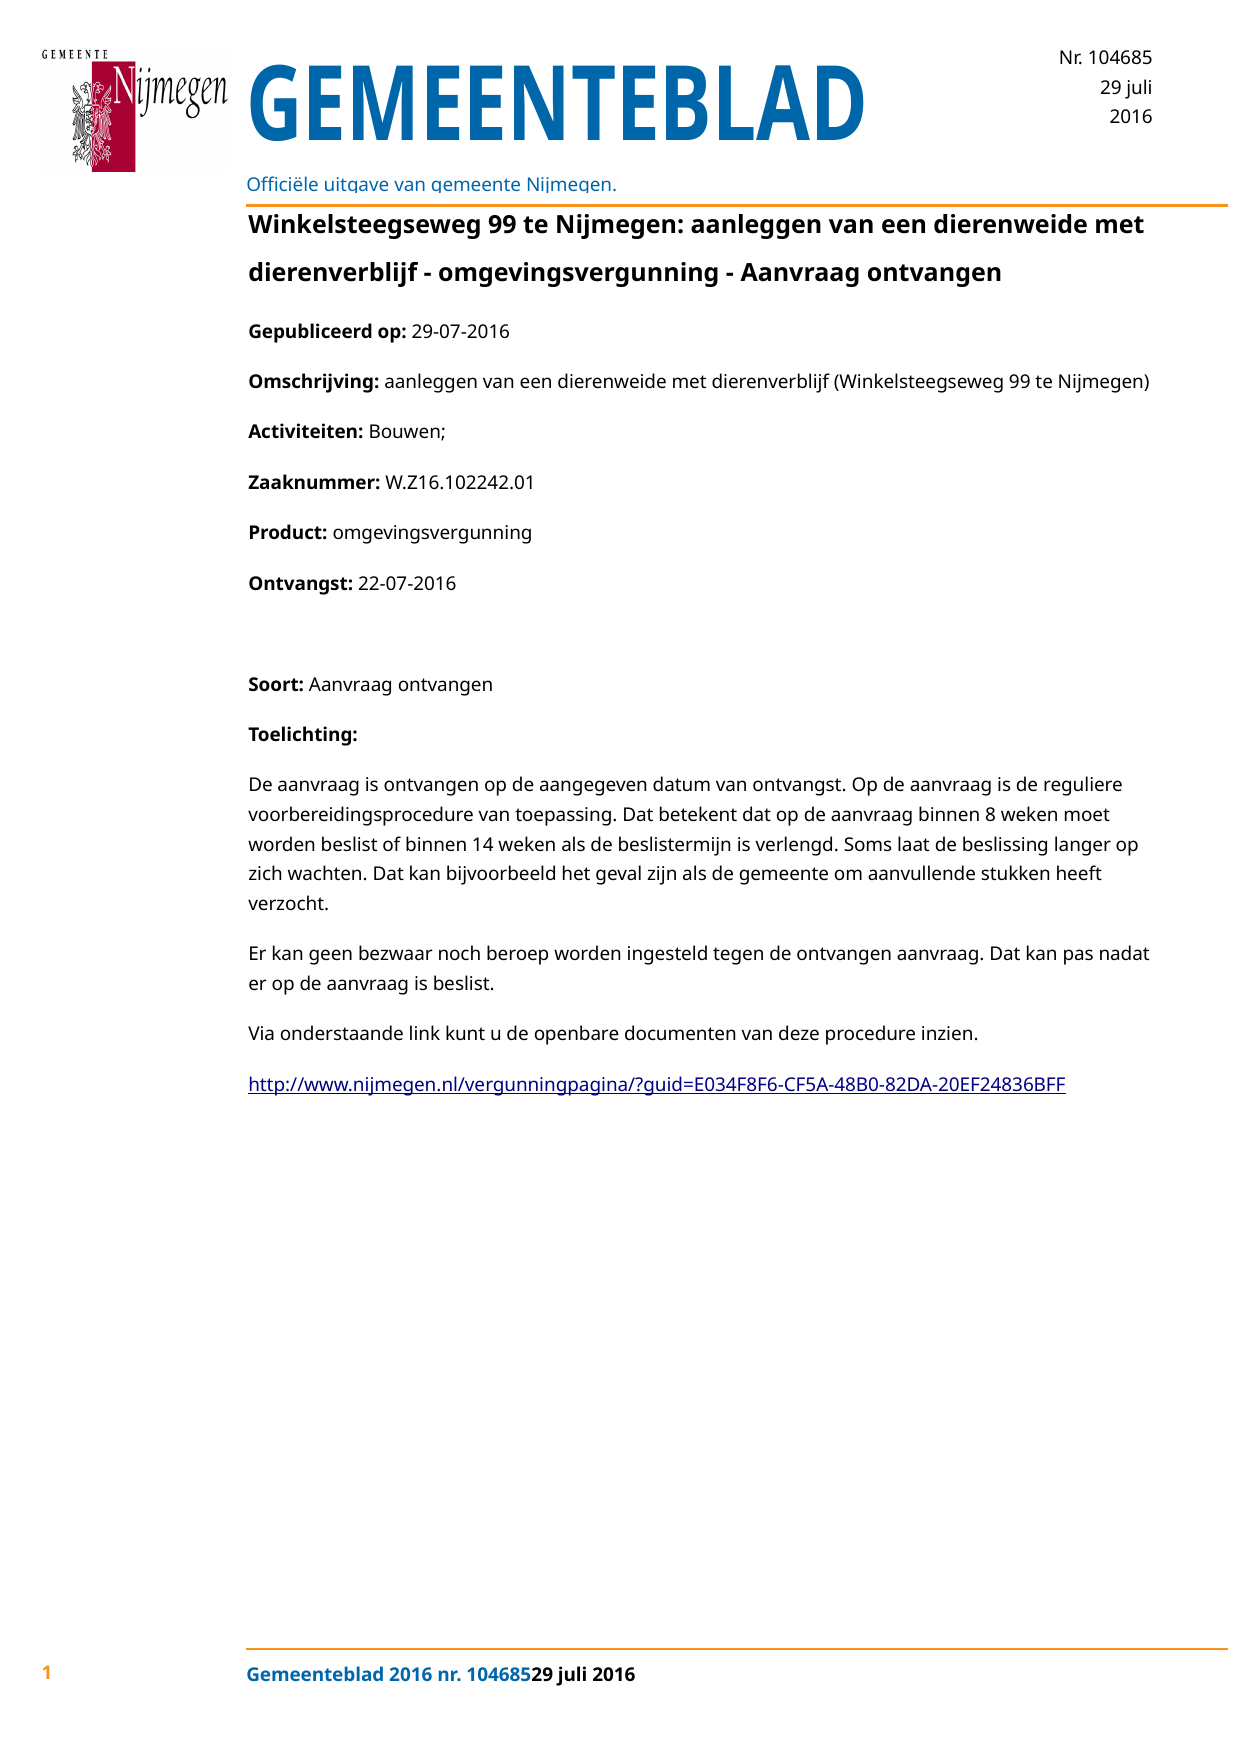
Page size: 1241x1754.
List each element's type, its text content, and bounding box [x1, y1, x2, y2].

text Er kan geen bezwaar noch beroep worden ingesteld tegen de ontvangen aanvraag. Dat kan pas nadat er op de aanvraag is beslist. [248, 940, 1152, 996]
picture [41, 47, 231, 172]
text Winkelsteegseweg 99 te Nijmegen: aanleggen van een dierenweide met dierenverblijf - omgevingsvergunning - Aanvraag ontvangen [248, 207, 1152, 288]
text Toelichting: [248, 721, 1152, 747]
text Activiteiten: Bouwen; [248, 419, 1152, 444]
text Soort: Aanvraag ontvangen [248, 671, 1152, 697]
text Gepubliceerd op: 29-07-2016 [248, 318, 1152, 344]
text De aanvraag is ontvangen op de aangegeven datum van ontvangst. Op de aanvraag is de reguliere voorbereidingsprocedure van toepassing. Dat betekent dat op de aanvraag binnen 8 weken moet worden beslist of binnen 14 weken als de beslistermijn is verlengd. Soms laat de beslissing langer op zich wachten. Dat kan bijvoorbeeld het geval zijn als de gemeente om aanvullende stukken heeft verzocht. [248, 772, 1152, 916]
text Via onderstaande link kunt u de openbare documenten van deze procedure inzien. [248, 1020, 1152, 1046]
text Ontvangst: 22-07-2016 [248, 570, 1152, 596]
text Product: omgevingsvergunning [248, 519, 1152, 545]
text http://www.nijmegen.nl/vergunningpagina/?guid=E034F8F6-CF5A-48B0-82DA-20EF24836BFF [248, 1071, 1152, 1097]
text Omschrijving: aanleggen van een dierenweide met dierenverblijf (Winkelsteegseweg 99 te Nijmegen) [248, 368, 1152, 394]
text Zaaknummer: W.Z16.102242.01 [248, 469, 1152, 495]
